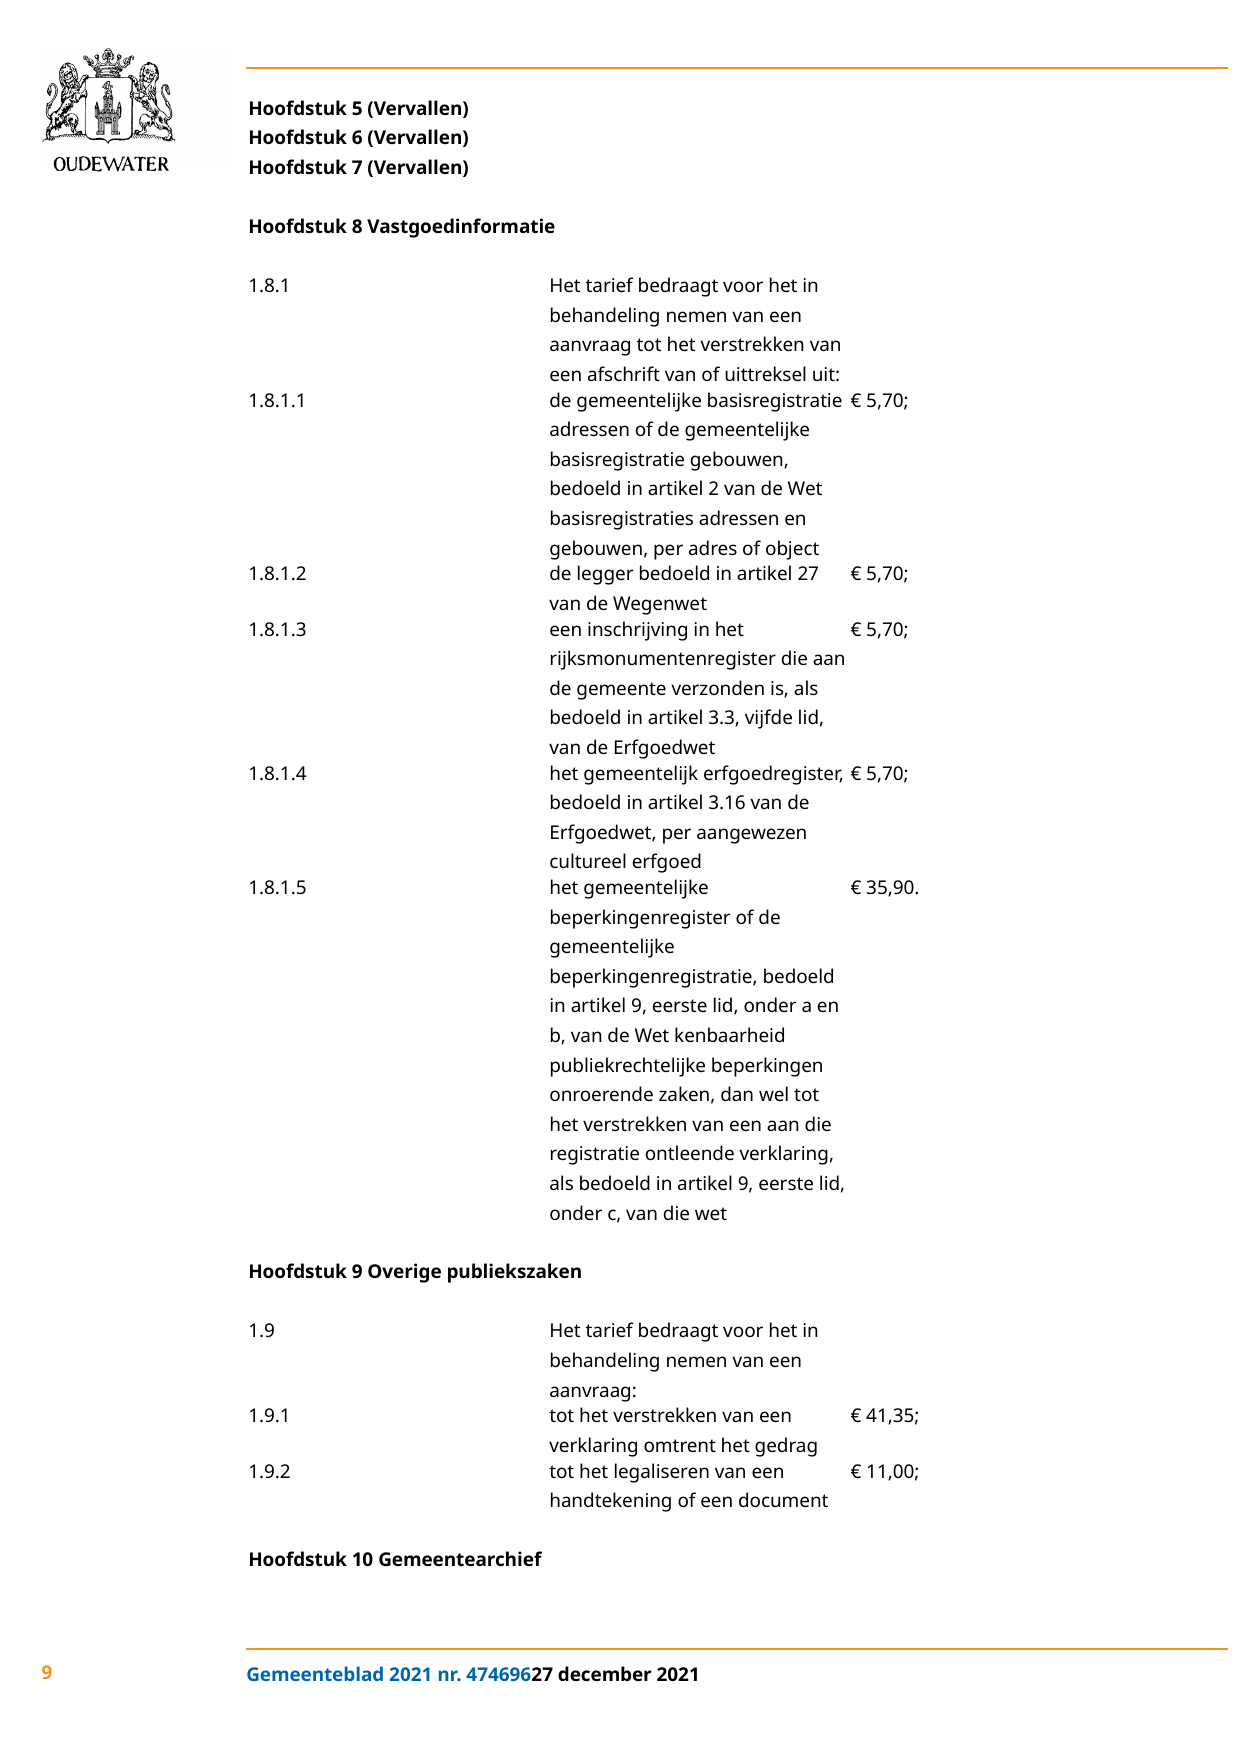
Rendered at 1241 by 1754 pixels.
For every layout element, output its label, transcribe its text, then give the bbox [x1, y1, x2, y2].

table_cell 1.8.1.4 [248, 760, 549, 874]
table_cell € 5,70; [850, 387, 1152, 561]
text Hoofdstuk 6 (Vervallen) [248, 124, 1152, 150]
table_header Het tarief bedraagt voor het in behandeling nemen van een aanvraag tot het verstrekken van een afschrift van of uittreksel uit: [549, 273, 850, 387]
table_cell € 35,90. [850, 874, 1152, 1226]
table_cell tot het verstrekken van een verklaring omtrent het gedrag [549, 1403, 850, 1458]
table_cell de gemeentelijke basisregistratie adressen of de gemeentelijke basisregistratie gebouwen, bedoeld in artikel 2 van de Wet basisregistraties adressen en gebouwen, per adres of object [549, 387, 850, 561]
table_cell een inschrijving in het rijksmonumentenregister die aan de gemeente verzonden is, als bedoeld in artikel 3.3, vijfde lid, van de Erfgoedwet [549, 616, 850, 760]
table_cell tot het legaliseren van een handtekening of een document [549, 1458, 850, 1513]
text Hoofdstuk 9 Overige publiekszaken [248, 1258, 1152, 1284]
table_cell het gemeentelijk erfgoedregister, bedoeld in artikel 3.16 van de Erfgoedwet, per aangewezen cultureel erfgoed [549, 760, 850, 874]
text Hoofdstuk 10 Gemeentearchief [248, 1546, 1152, 1572]
table_cell 1.8.1.5 [248, 874, 549, 1226]
table_cell 1.8.1.2 [248, 561, 549, 616]
table_header [850, 273, 1152, 387]
table_cell € 11,00; [850, 1458, 1152, 1513]
text Hoofdstuk 5 (Vervallen) [248, 95, 1152, 121]
table_header Het tarief bedraagt voor het in behandeling nemen van een aanvraag: [549, 1318, 850, 1402]
table_cell € 5,70; [850, 760, 1152, 874]
text Hoofdstuk 8 Vastgoedinformatie [248, 213, 1152, 239]
table_cell 1.8.1.1 [248, 387, 549, 561]
table_cell € 5,70; [850, 616, 1152, 760]
table_cell 1.9.2 [248, 1458, 549, 1513]
table_cell € 41,35; [850, 1403, 1152, 1458]
table_cell € 5,70; [850, 561, 1152, 616]
table_header [850, 1318, 1152, 1402]
table_cell de legger bedoeld in artikel 27 van de Wegenwet [549, 561, 850, 616]
text Hoofdstuk 7 (Vervallen) [248, 154, 1152, 180]
table_cell het gemeentelijke beperkingenregister of de gemeentelijke beperkingenregistratie, bedoeld in artikel 9, eerste lid, onder a en b, van de Wet kenbaarheid publiekrechtelijke beperkingen onroerende zaken, dan wel tot het verstrekken van een aan die registratie ontleende verklaring, als bedoeld in artikel 9, eerste lid, onder c, van die wet [549, 874, 850, 1226]
picture [41, 47, 231, 172]
table_cell 1.8.1.3 [248, 616, 549, 760]
table_header 1.9 [248, 1318, 549, 1402]
table_header 1.8.1 [248, 273, 549, 387]
table_cell 1.9.1 [248, 1403, 549, 1458]
